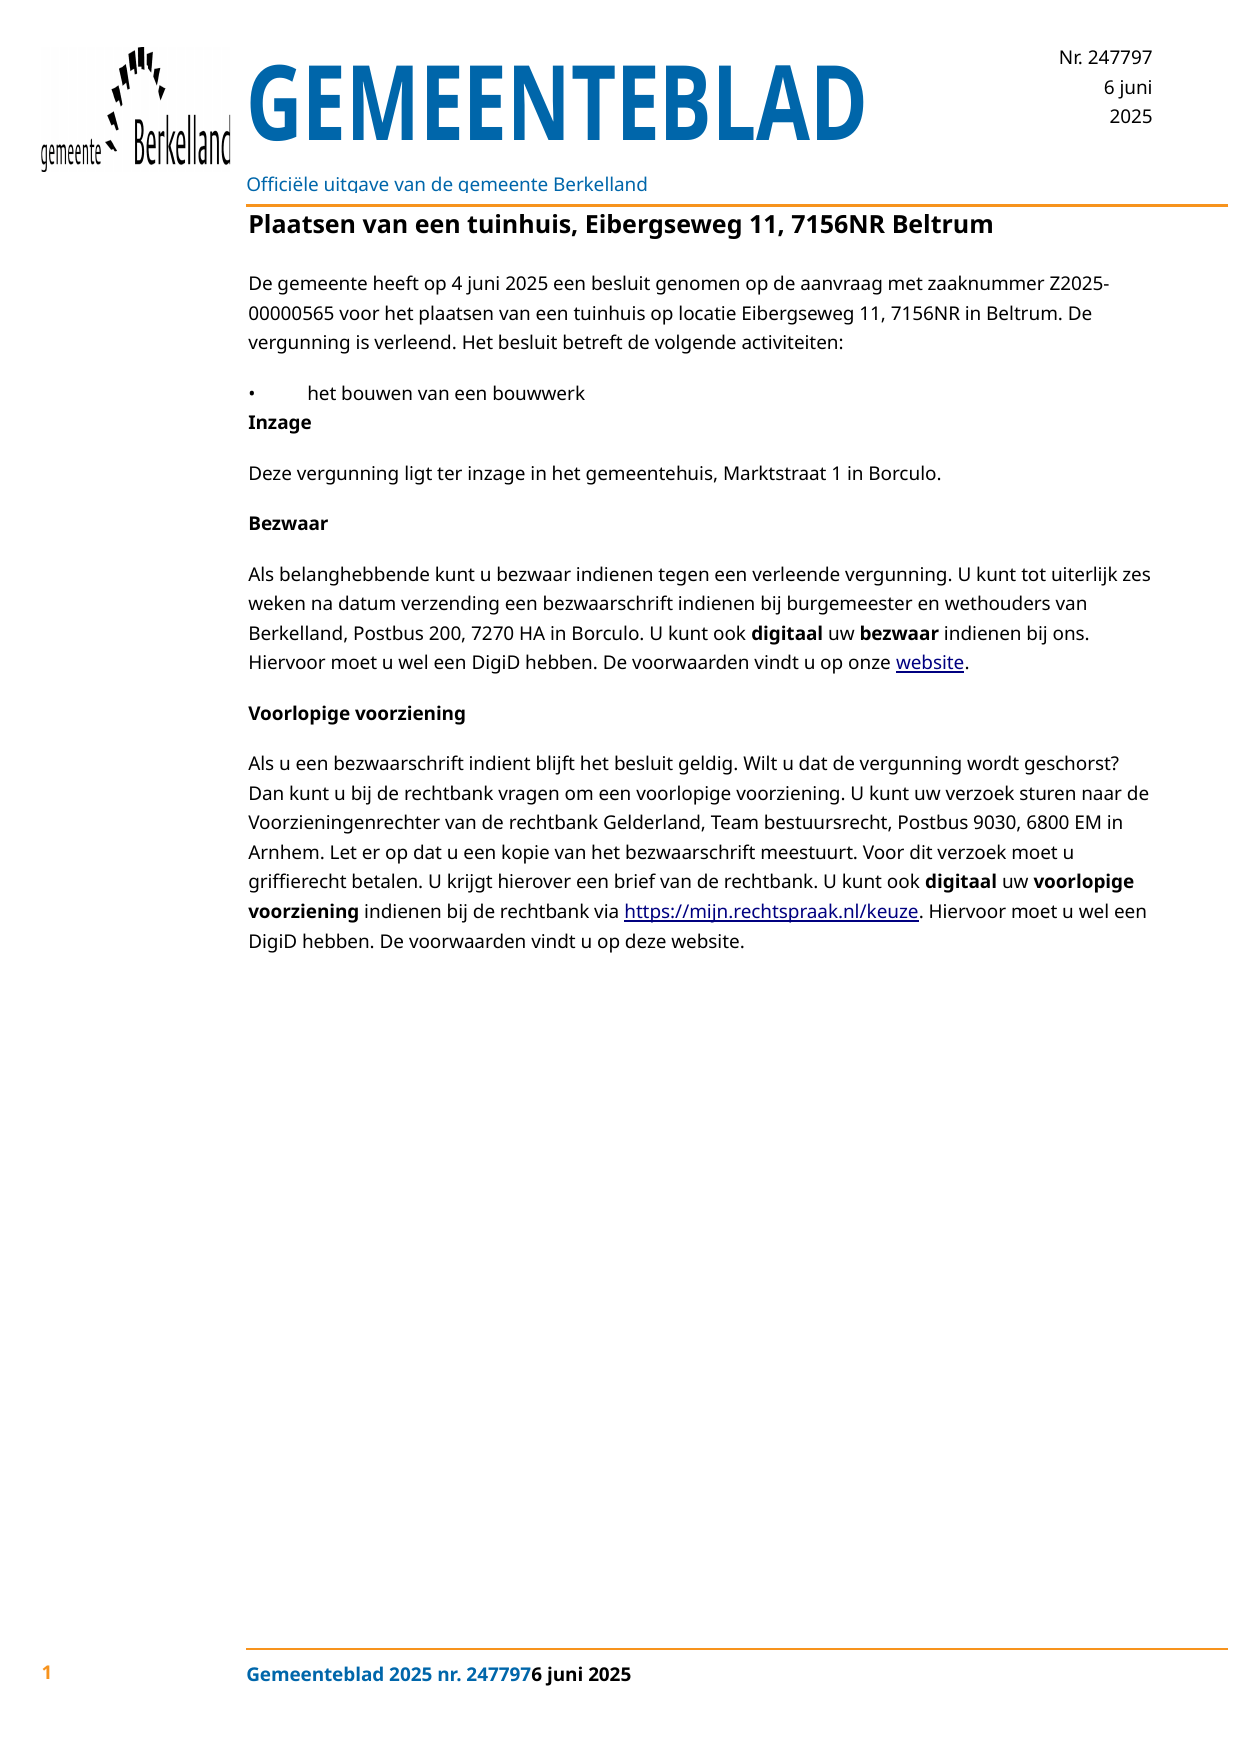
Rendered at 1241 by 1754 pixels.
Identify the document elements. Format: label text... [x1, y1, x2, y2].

picture [41, 47, 231, 172]
text Inzage [248, 409, 1152, 435]
text De gemeente heeft op 4 juni 2025 een besluit genomen op de aanvraag met zaaknummer Z2025-00000565 voor het plaatsen van een tuinhuis op locatie Eibergseweg 11, 7156NR in Beltrum. De vergunning is verleend. Het besluit betreft de volgende activiteiten: [248, 270, 1152, 355]
text Deze vergunning ligt ter inzage in het gemeentehuis, Marktstraat 1 in Borculo. [248, 460, 1152, 486]
text Bezwaar [248, 510, 1152, 536]
text Als belanghebbende kunt u bezwaar indienen tegen een verleende vergunning. U kunt tot uiterlijk zes weken na datum verzending een bezwaarschrift indienen bij burgemeester en wethouders van Berkelland, Postbus 200, 7270 HA in Borculo. U kunt ook digitaal uw bezwaar indienen bij ons. Hiervoor moet u wel een DigiD hebben. De voorwaarden vindt u op onze website. [248, 561, 1152, 675]
text Voorlopige voorziening [248, 700, 1152, 726]
list het bouwen van een bouwwerk [248, 380, 1152, 406]
text Als u een bezwaarschrift indient blijft het besluit geldig. Wilt u dat de vergunning wordt geschorst? Dan kunt u bij de rechtbank vragen om een voorlopige voorziening. U kunt uw verzoek sturen naar de Voorzieningenrechter van de rechtbank Gelderland, Team bestuursrecht, Postbus 9030, 6800 EM in Arnhem. Let er op dat u een kopie van het bezwaarschrift meestuurt. Voor dit verzoek moet u griffierecht betalen. U krijgt hierover een brief van de rechtbank. U kunt ook digitaal uw voorlopige voorziening indienen bij de rechtbank via https://mijn.rechtspraak.nl/keuze. Hiervoor moet u wel een DigiD hebben. De voorwaarden vindt u op deze website. [248, 750, 1152, 953]
text Plaatsen van een tuinhuis, Eibergseweg 11, 7156NR Beltrum [248, 207, 1152, 241]
